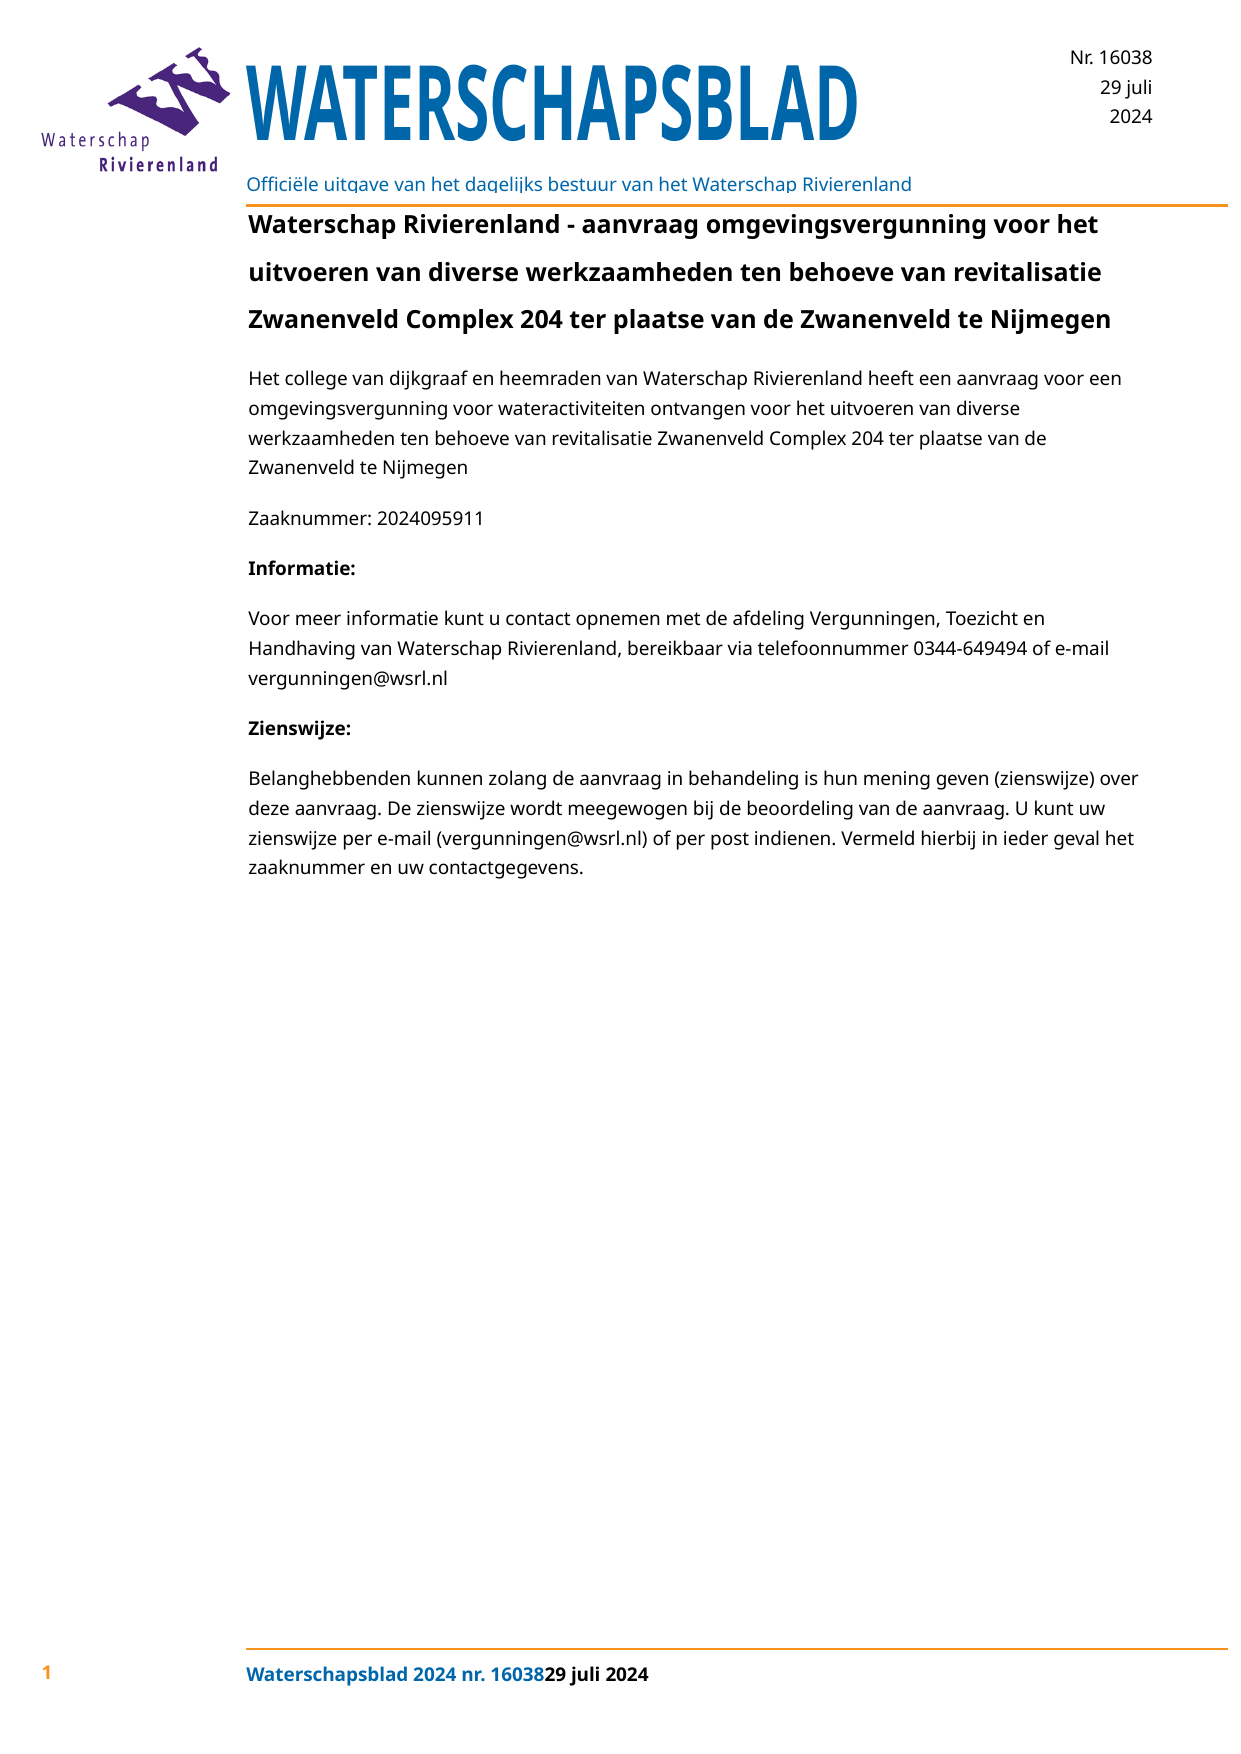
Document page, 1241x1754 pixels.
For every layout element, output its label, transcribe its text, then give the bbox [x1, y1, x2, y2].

text Voor meer informatie kunt u contact opnemen met de afdeling Vergunningen, Toezicht en Handhaving van Waterschap Rivierenland, bereikbaar via telefoonnummer 0344-649494 of e-mail vergunningen@wsrl.nl [248, 606, 1152, 690]
picture [41, 47, 231, 172]
text Zaaknummer: 2024095911 [248, 505, 1152, 530]
text Zienswijze: [248, 715, 1152, 741]
text Het college van dijkgraaf en heemraden van Waterschap Rivierenland heeft een aanvraag voor een omgevingsvergunning voor wateractiviteiten ontvangen voor het uitvoeren van diverse werkzaamheden ten behoeve van revitalisatie Zwanenveld Complex 204 ter plaatse van de Zwanenveld te Nijmegen [248, 366, 1152, 480]
text Informatie: [248, 555, 1152, 581]
text Waterschap Rivierenland - aanvraag omgevingsvergunning voor het uitvoeren van diverse werkzaamheden ten behoeve van revitalisatie Zwanenveld Complex 204 ter plaatse van de Zwanenveld te Nijmegen [248, 207, 1152, 336]
text Belanghebbenden kunnen zolang de aanvraag in behandeling is hun mening geven (zienswijze) over deze aanvraag. De zienswijze wordt meegewogen bij de beoordeling van de aanvraag. U kunt uw zienswijze per e-mail (vergunningen@wsrl.nl) of per post indienen. Vermeld hierbij in ieder geval het zaaknummer en uw contactgegevens. [248, 766, 1152, 880]
